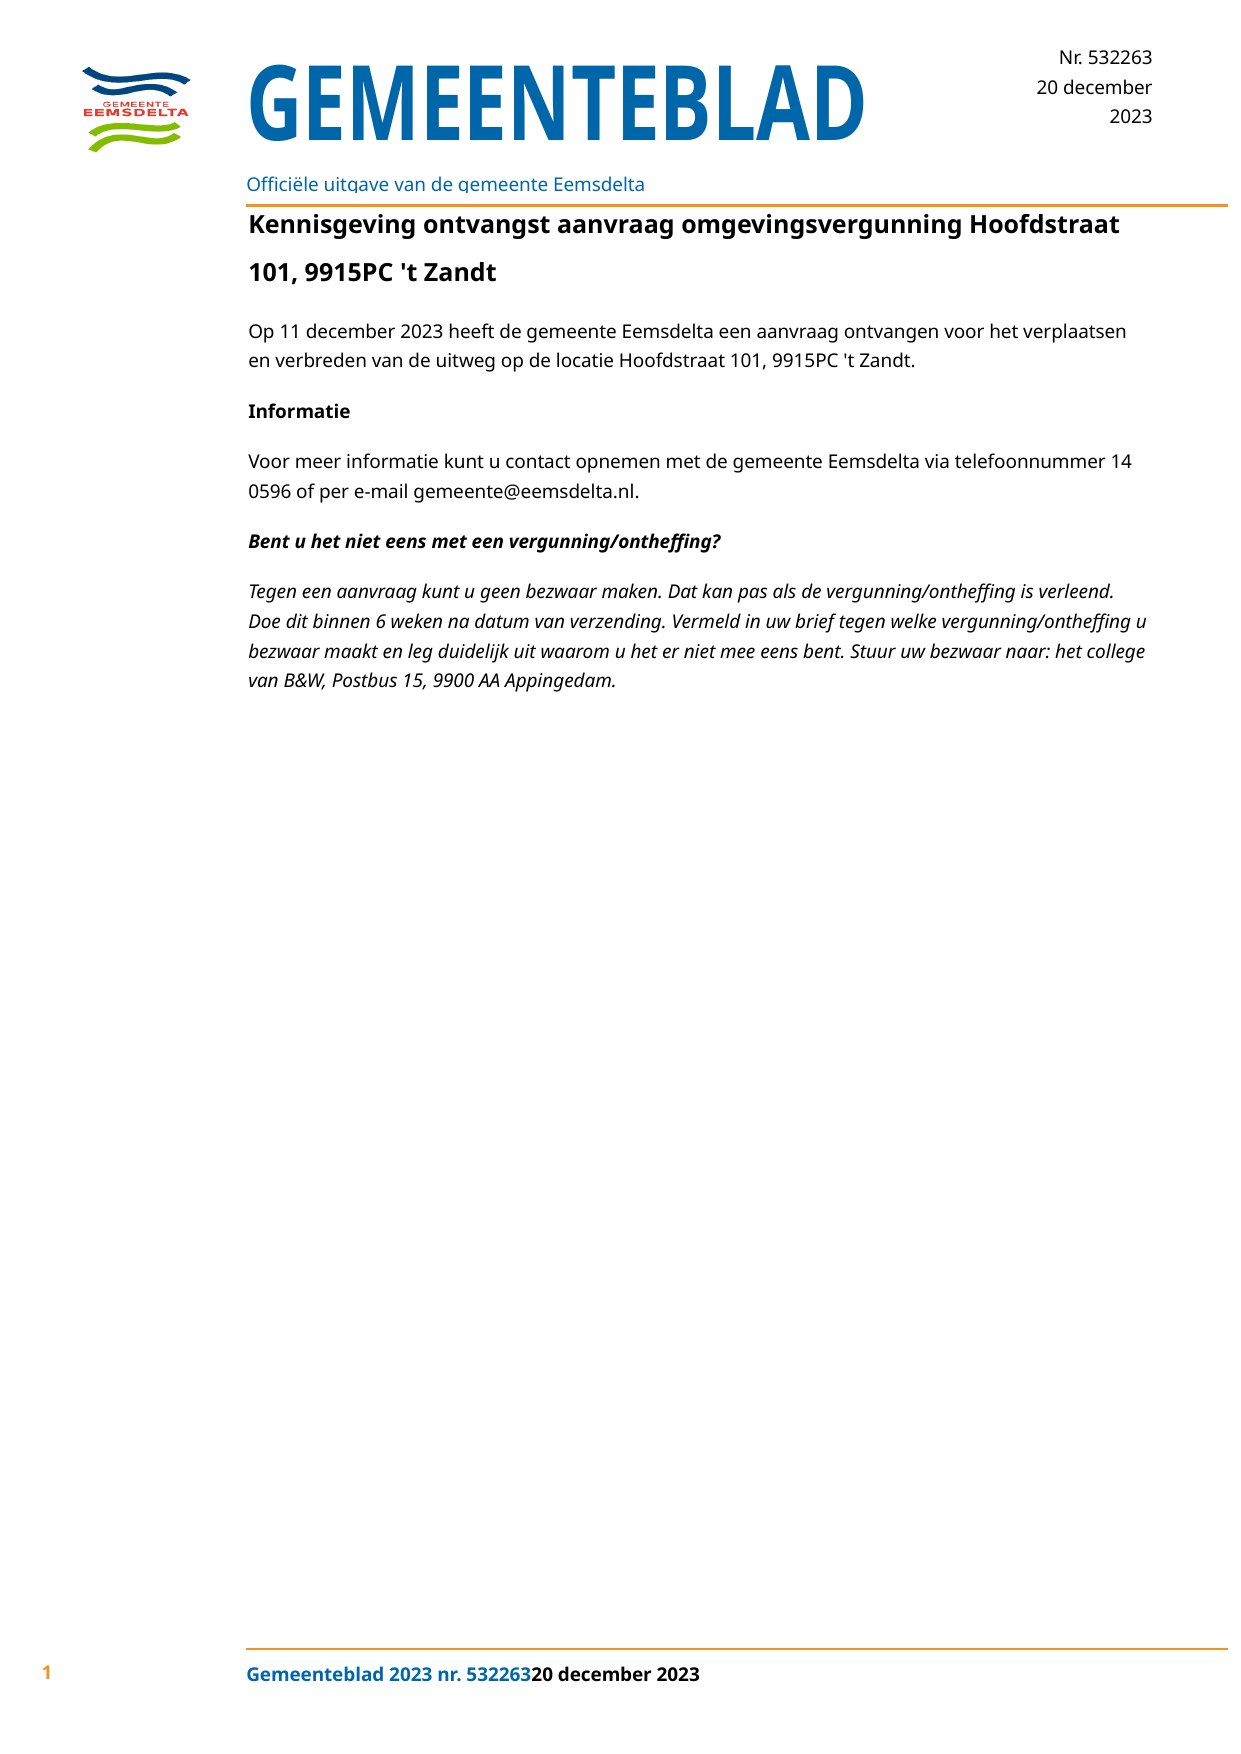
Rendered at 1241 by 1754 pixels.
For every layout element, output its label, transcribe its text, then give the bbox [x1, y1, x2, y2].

text Kennisgeving ontvangst aanvraag omgevingsvergunning Hoofdstraat 101, 9915PC 't Zandt [248, 207, 1152, 288]
text Op 11 december 2023 heeft de gemeente Eemsdelta een aanvraag ontvangen voor het verplaatsen en verbreden van de uitweg op de locatie Hoofdstraat 101, 9915PC 't Zandt. [248, 318, 1152, 373]
text Tegen een aanvraag kunt u geen bezwaar maken. Dat kan pas als de vergunning/ontheffing is verleend. Doe dit binnen 6 weken na datum van verzending. Vermeld in uw brief tegen welke vergunning/ontheffing u bezwaar maakt en leg duidelijk uit waarom u het er niet mee eens bent. Stuur uw bezwaar naar: het college van B&W, Postbus 15, 9900 AA Appingedam. [248, 579, 1152, 693]
picture [41, 47, 231, 172]
text Informatie [248, 398, 1152, 424]
text Bent u het niet eens met een vergunning/ontheffing? [248, 528, 1152, 554]
text Voor meer informatie kunt u contact opnemen met de gemeente Eemsdelta via telefoonnummer 14 0596 of per e-mail gemeente@eemsdelta.nl. [248, 448, 1152, 504]
